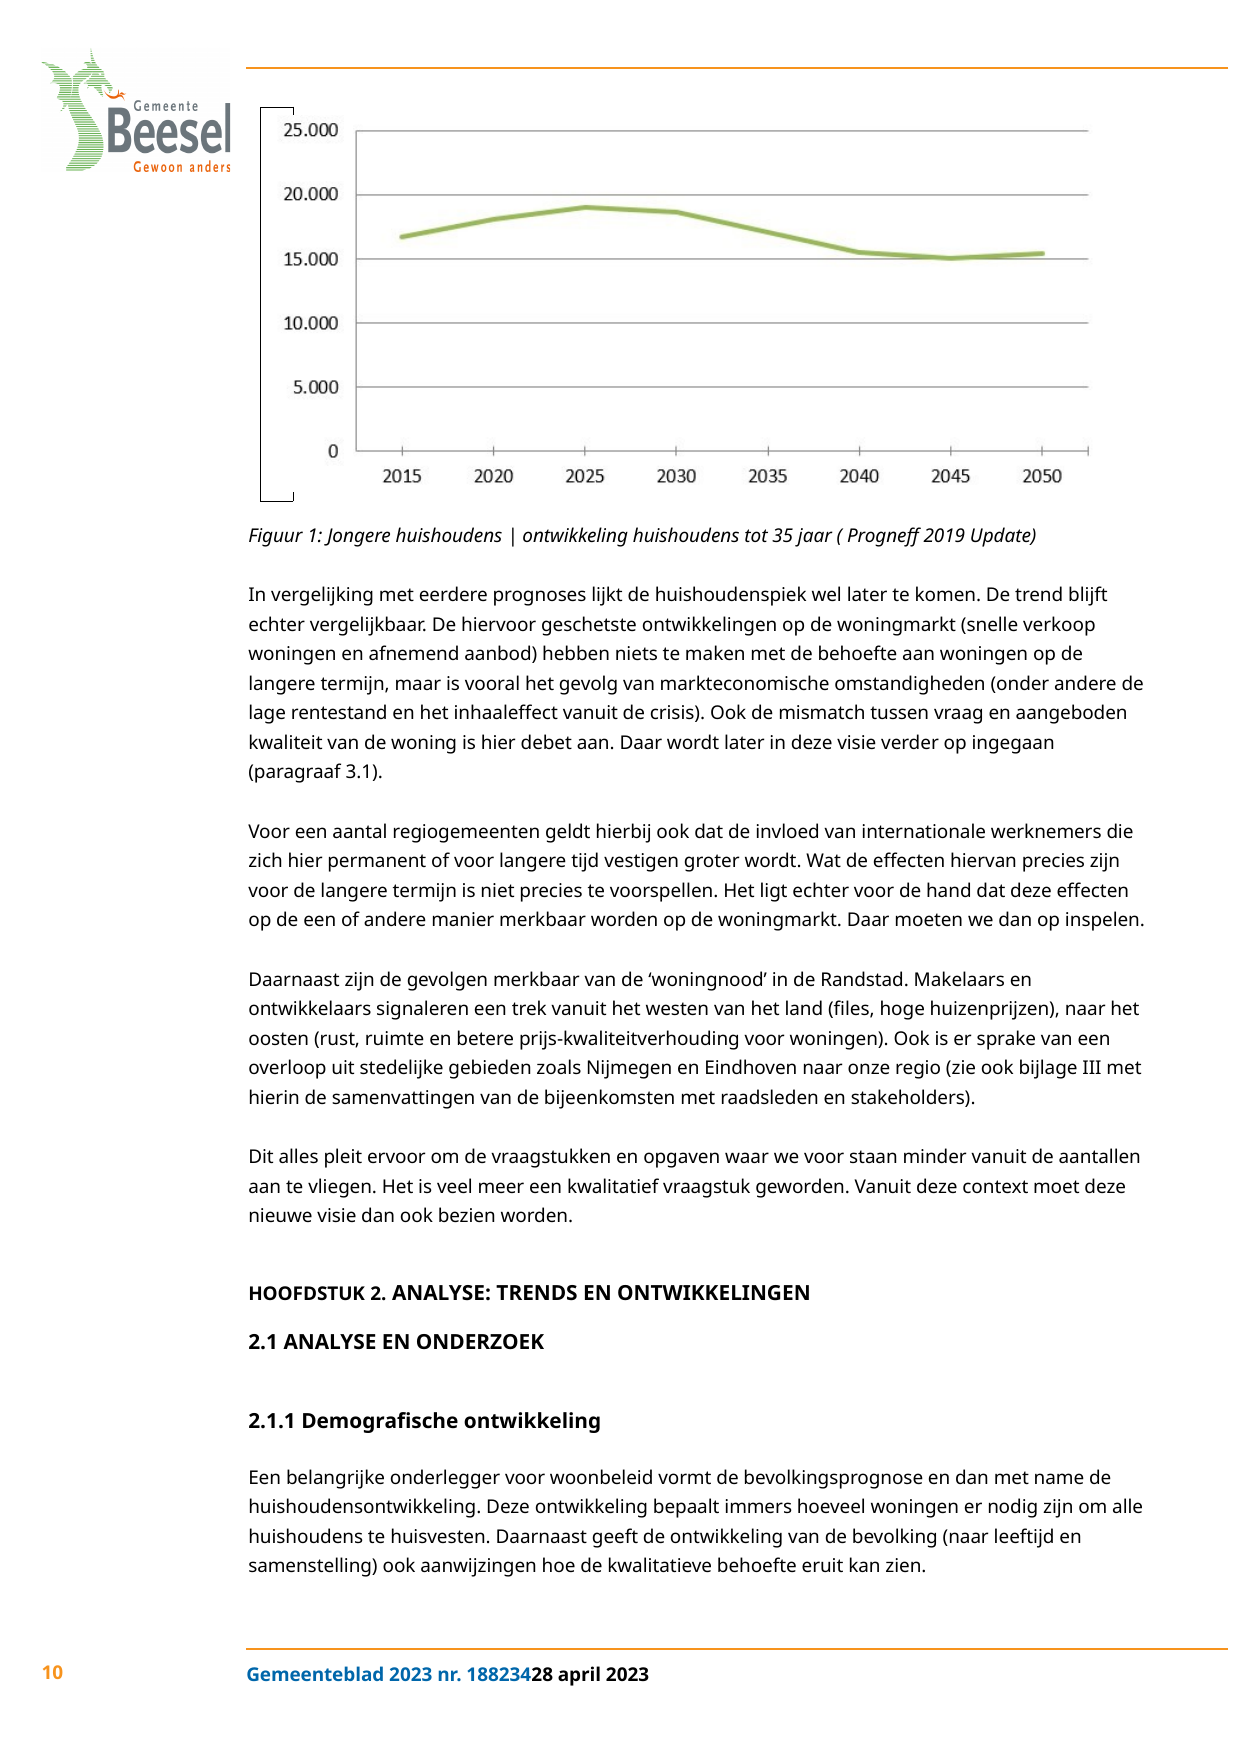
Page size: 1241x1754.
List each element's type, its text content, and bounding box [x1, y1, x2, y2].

text 2.1 ANALYSE EN ONDERZOEK [248, 1327, 1152, 1355]
text Dit alles pleit ervoor om de vraagstukken en opgaven waar we voor staan minder vanuit de aantallen aan te vliegen. Het is veel meer een kwalitatief vraagstuk geworden. Vanuit deze context moet deze nieuwe visie dan ook bezien worden. [248, 1143, 1152, 1228]
text 2.1.1 Demografische ontwikkeling [248, 1406, 1152, 1434]
text Een belangrijke onderlegger voor woonbeleid vormt de bevolkingsprognose en dan met name de huishoudensontwikkeling. Deze ontwikkeling bepaalt immers hoeveel woningen er nodig zijn om alle huishoudens te huisvesten. Daarnaast geeft de ontwikkeling van de bevolking (naar leeftijd en samenstelling) ook aanwijzingen hoe de kwalitatieve behoefte eruit kan zien. [248, 1464, 1152, 1578]
text HOOFDSTUK 2. ANALYSE: TRENDS EN ONTWIKKELINGEN [248, 1278, 1152, 1306]
text In vergelijking met eerdere prognoses lijkt de huishoudenspiek wel later te komen. De trend blijft echter vergelijkbaar. De hiervoor geschetste ontwikkelingen op de woningmarkt (snelle verkoop woningen en afnemend aanbod) hebben niets te maken met de behoefte aan woningen op de langere termijn, maar is vooral het gevolg van markteconomische omstandigheden (onder andere de lage rentestand en het inhaaleffect vanuit de crisis). Ook de mismatch tussen vraag en aangeboden kwaliteit van de woning is hier debet aan. Daar wordt later in deze visie verder op ingegaan (paragraaf 3.1). [248, 581, 1152, 784]
picture [268, 115, 1096, 492]
text Figuur 1: Jongere huishoudens | ontwikkeling huishoudens tot 35 jaar ( Progneff 2019 Update) [248, 522, 1152, 548]
text Daarnaast zijn de gevolgen merkbaar van de ‘woningnood’ in de Randstad. Makelaars en ontwikkelaars signaleren een trek vanuit het westen van het land (files, hoge huizenprijzen), naar het oosten (rust, ruimte en betere prijs-kwaliteitverhouding voor woningen). Ook is er sprake van een overloop uit stedelijke gebieden zoals Nijmegen en Eindhoven naar onze regio (zie ook bijlage III met hierin de samenvattingen van de bijeenkomsten met raadsleden en stakeholders). [248, 966, 1152, 1110]
picture [41, 47, 231, 172]
text Voor een aantal regiogemeenten geldt hierbij ook dat de invloed van internationale werknemers die zich hier permanent of voor langere tijd vestigen groter wordt. Wat de effecten hiervan precies zijn voor de langere termijn is niet precies te voorspellen. Het ligt echter voor de hand dat deze effecten op de een of andere manier merkbaar worden op de woningmarkt. Daar moeten we dan op inspelen. [248, 818, 1152, 932]
